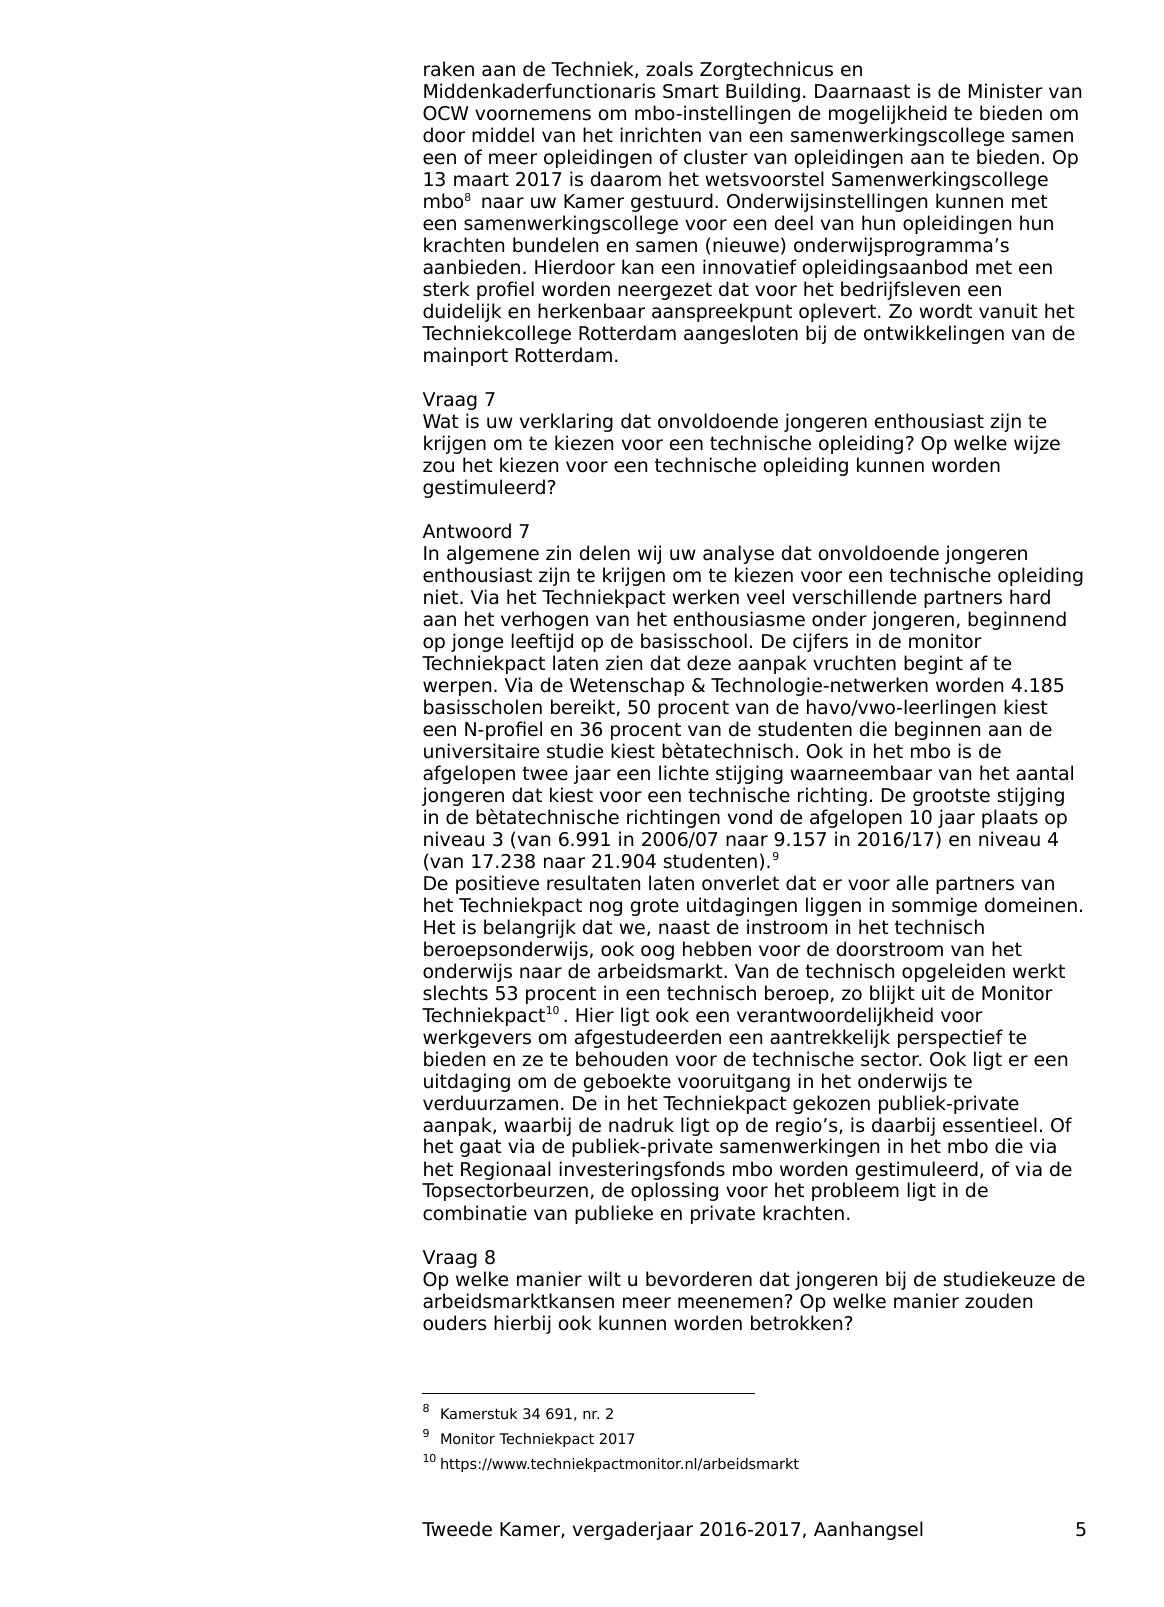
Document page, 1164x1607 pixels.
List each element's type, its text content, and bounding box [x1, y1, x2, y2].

text Monitor Techniekpact 2017 [422, 1427, 1087, 1449]
text Vraag 8 [422, 1247, 1087, 1268]
text Wat is uw verklaring dat onvoldoende jongeren enthousiast zijn te krijgen om te kiezen voor een technische opleiding? Op welke wijze zou het kiezen voor een technische opleiding kunnen worden gestimuleerd? [422, 411, 1087, 499]
text raken aan de Techniek, zoals Zorgtechnicus en Middenkaderfunctionaris Smart Building. Daarnaast is de Minister van OCW voornemens om mbo-instellingen de mogelijkheid te bieden om door middel van het inrichten van een samenwerkingscollege samen een of meer opleidingen of cluster van opleidingen aan te bieden. Op 13 maart 2017 is daarom het wetsvoorstel Samenwerkingscollege mbo naar uw Kamer gestuurd. Onderwijsinstellingen kunnen met een samenwerkingscollege voor een deel van hun opleidingen hun krachten bundelen en samen (nieuwe) onderwijsprogramma’s aanbieden. Hierdoor kan een innovatief opleidingsaanbod met een sterk profiel worden neergezet dat voor het bedrijfsleven een duidelijk en herkenbaar aanspreekpunt oplevert. Zo wordt vanuit het Techniekcollege Rotterdam aangesloten bij de ontwikkelingen van de mainport Rotterdam. [422, 59, 1087, 367]
text Op welke manier wilt u bevorderen dat jongeren bij de studiekeuze de arbeidsmarktkansen meer meenemen? Op welke manier zouden ouders hierbij ook kunnen worden betrokken? [422, 1268, 1087, 1334]
text Antwoord 7 [422, 521, 1087, 543]
text De positieve resultaten laten onverlet dat er voor alle partners van het Techniekpact nog grote uitdagingen liggen in sommige domeinen. Het is belangrijk dat we, naast de instroom in het technisch beroepsonderwijs, ook oog hebben voor de doorstroom van het onderwijs naar de arbeidsmarkt. Van de technisch opgeleiden werkt slechts 53 procent in een technisch beroep, zo blijkt uit de Monitor Techniekpact. Hier ligt ook een verantwoordelijkheid voor werkgevers om afgestudeerden een aantrekkelijk perspectief te bieden en ze te behouden voor de technische sector. Ook ligt er een uitdaging om de geboekte vooruitgang in het onderwijs te verduurzamen. De in het Techniekpact gekozen publiek-private aanpak, waarbij de nadruk ligt op de regio’s, is daarbij essentieel. Of het gaat via de publiek-private samenwerkingen in het mbo die via het Regionaal investeringsfonds mbo worden gestimuleerd, of via de Topsectorbeurzen, de oplossing voor het probleem ligt in de combinatie van publieke en private krachten. [422, 873, 1087, 1224]
text https://www.techniekpactmonitor.nl/arbeidsmarkt [422, 1452, 1087, 1474]
text Vraag 7 [422, 389, 1087, 411]
text Kamerstuk 34 691, nr. 2 [422, 1402, 1087, 1424]
text In algemene zin delen wij uw analyse dat onvoldoende jongeren enthousiast zijn te krijgen om te kiezen voor een technische opleiding niet. Via het Techniekpact werken veel verschillende partners hard aan het verhogen van het enthousiasme onder jongeren, beginnend op jonge leeftijd op de basisschool. De cijfers in de monitor Techniekpact laten zien dat deze aanpak vruchten begint af te werpen. Via de Wetenschap & Technologie-netwerken worden 4.185 basisscholen bereikt, 50 procent van de havo/vwo-leerlingen kiest een N-profiel en 36 procent van de studenten die beginnen aan de universitaire studie kiest bètatechnisch. Ook in het mbo is de afgelopen twee jaar een lichte stijging waarneembaar van het aantal jongeren dat kiest voor een technische richting. De grootste stijging in de bètatechnische richtingen vond de afgelopen 10 jaar plaats op niveau 3 (van 6.991 in 2006/07 naar 9.157 in 2016/17) en niveau 4 (van 17.238 naar 21.904 studenten). [422, 543, 1087, 873]
